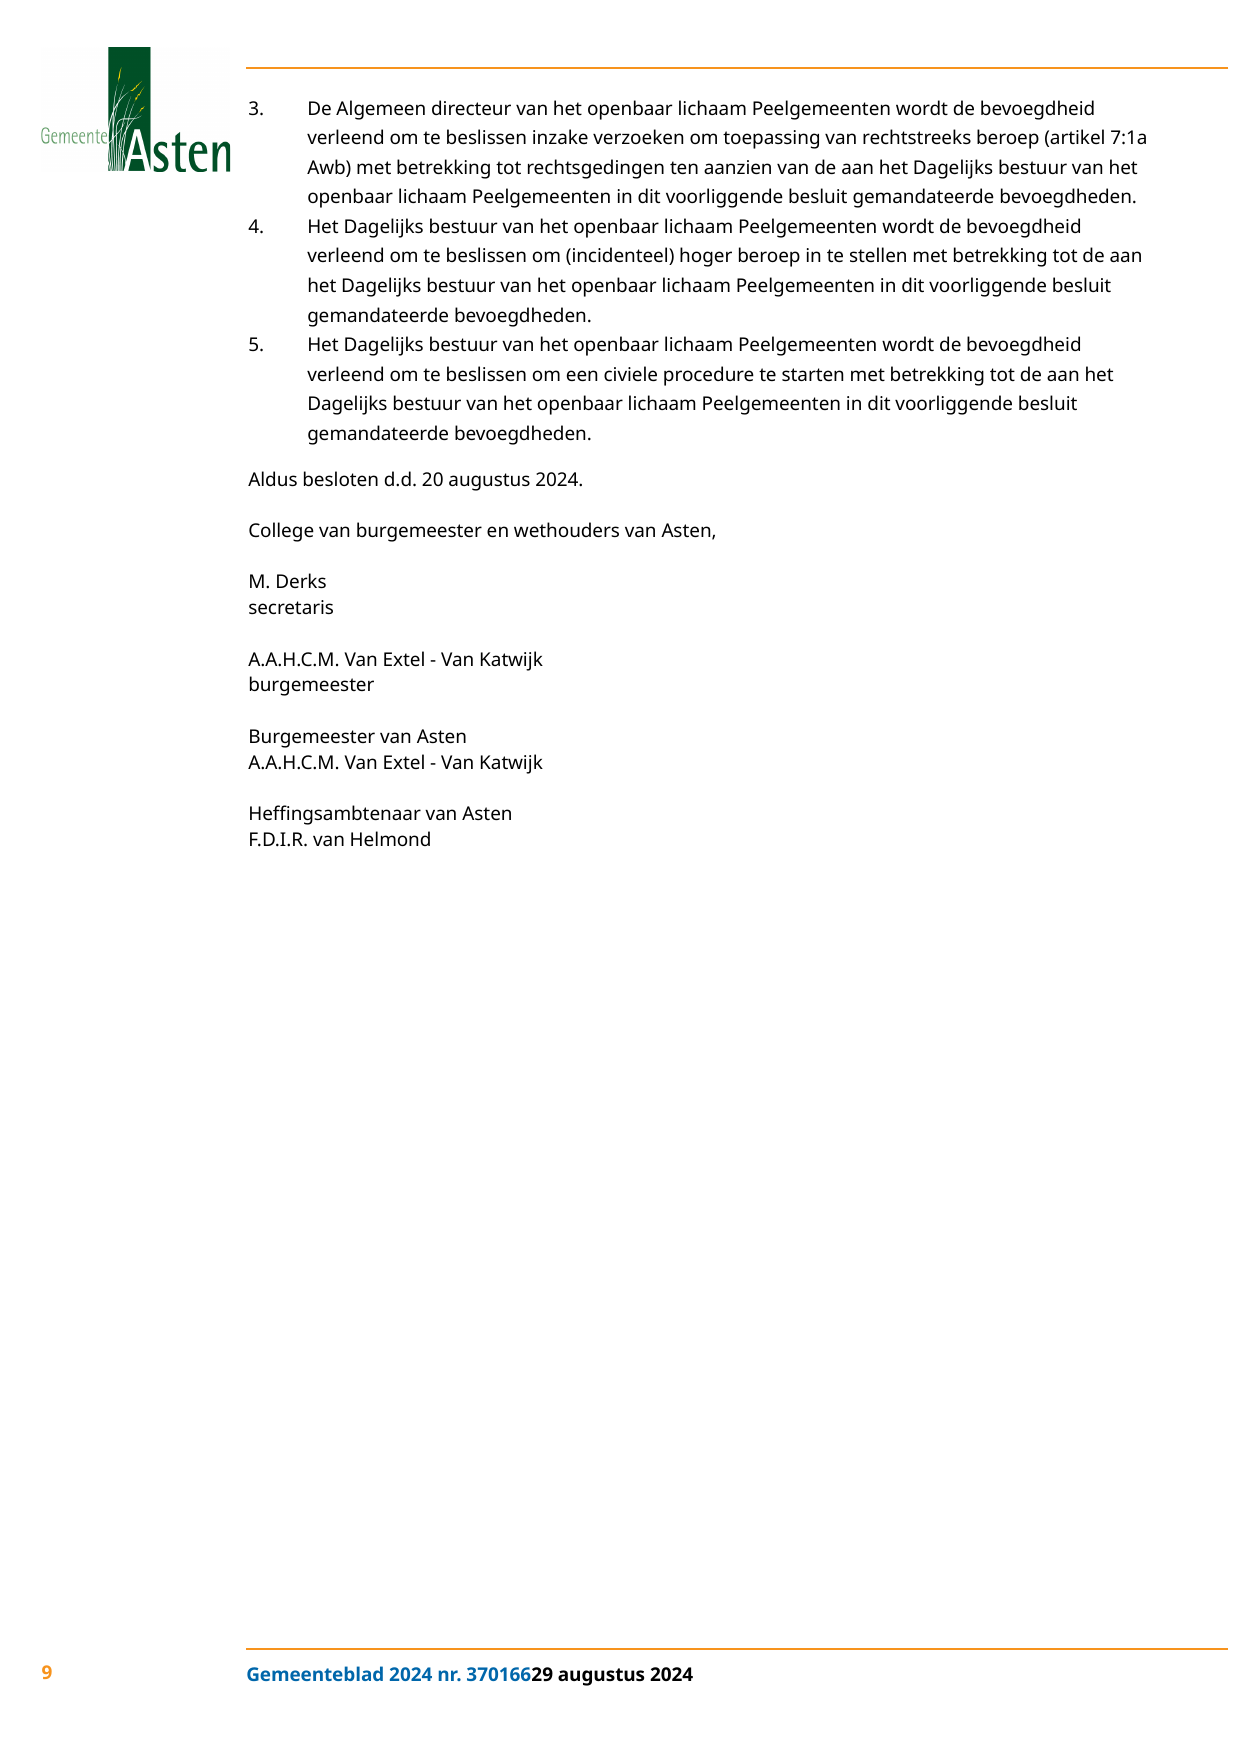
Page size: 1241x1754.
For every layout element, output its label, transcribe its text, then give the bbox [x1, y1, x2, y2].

text A.A.H.C.M. Van Extel - Van Katwijk [248, 749, 1152, 774]
text Burgemeester van Asten [248, 723, 1152, 749]
text College van burgemeester en wethouders van Asten, [248, 517, 1152, 543]
list De Algemeen directeur van het openbaar lichaam Peelgemeenten wordt de bevoegdheid verleend om te beslissen inzake verzoeken om toepassing van rechtstreeks beroep (artikel 7:1a Awb) met betrekking tot rechtsgedingen ten aanzien van de aan het Dagelijks bestuur van het openbaar lichaam Peelgemeenten in dit voorliggende besluit gemandateerde bevoegdheden. [248, 95, 1152, 209]
text burgemeester [248, 672, 1152, 697]
text M. Derks [248, 569, 1152, 594]
text Heffingsambtenaar van Asten [248, 800, 1152, 826]
text A.A.H.C.M. Van Extel - Van Katwijk [248, 646, 1152, 672]
picture [41, 47, 231, 172]
list Het Dagelijks bestuur van het openbaar lichaam Peelgemeenten wordt de bevoegdheid verleend om te beslissen om (incidenteel) hoger beroep in te stellen met betrekking tot de aan het Dagelijks bestuur van het openbaar lichaam Peelgemeenten in dit voorliggende besluit gemandateerde bevoegdheden. [248, 213, 1152, 328]
text F.D.I.R. van Helmond [248, 826, 1152, 852]
text Aldus besloten d.d. 20 augustus 2024. [248, 466, 1152, 492]
list Het Dagelijks bestuur van het openbaar lichaam Peelgemeenten wordt de bevoegdheid verleend om te beslissen om een civiele procedure te starten met betrekking tot de aan het Dagelijks bestuur van het openbaar lichaam Peelgemeenten in dit voorliggende besluit gemandateerde bevoegdheden. [248, 331, 1152, 446]
text secretaris [248, 594, 1152, 620]
